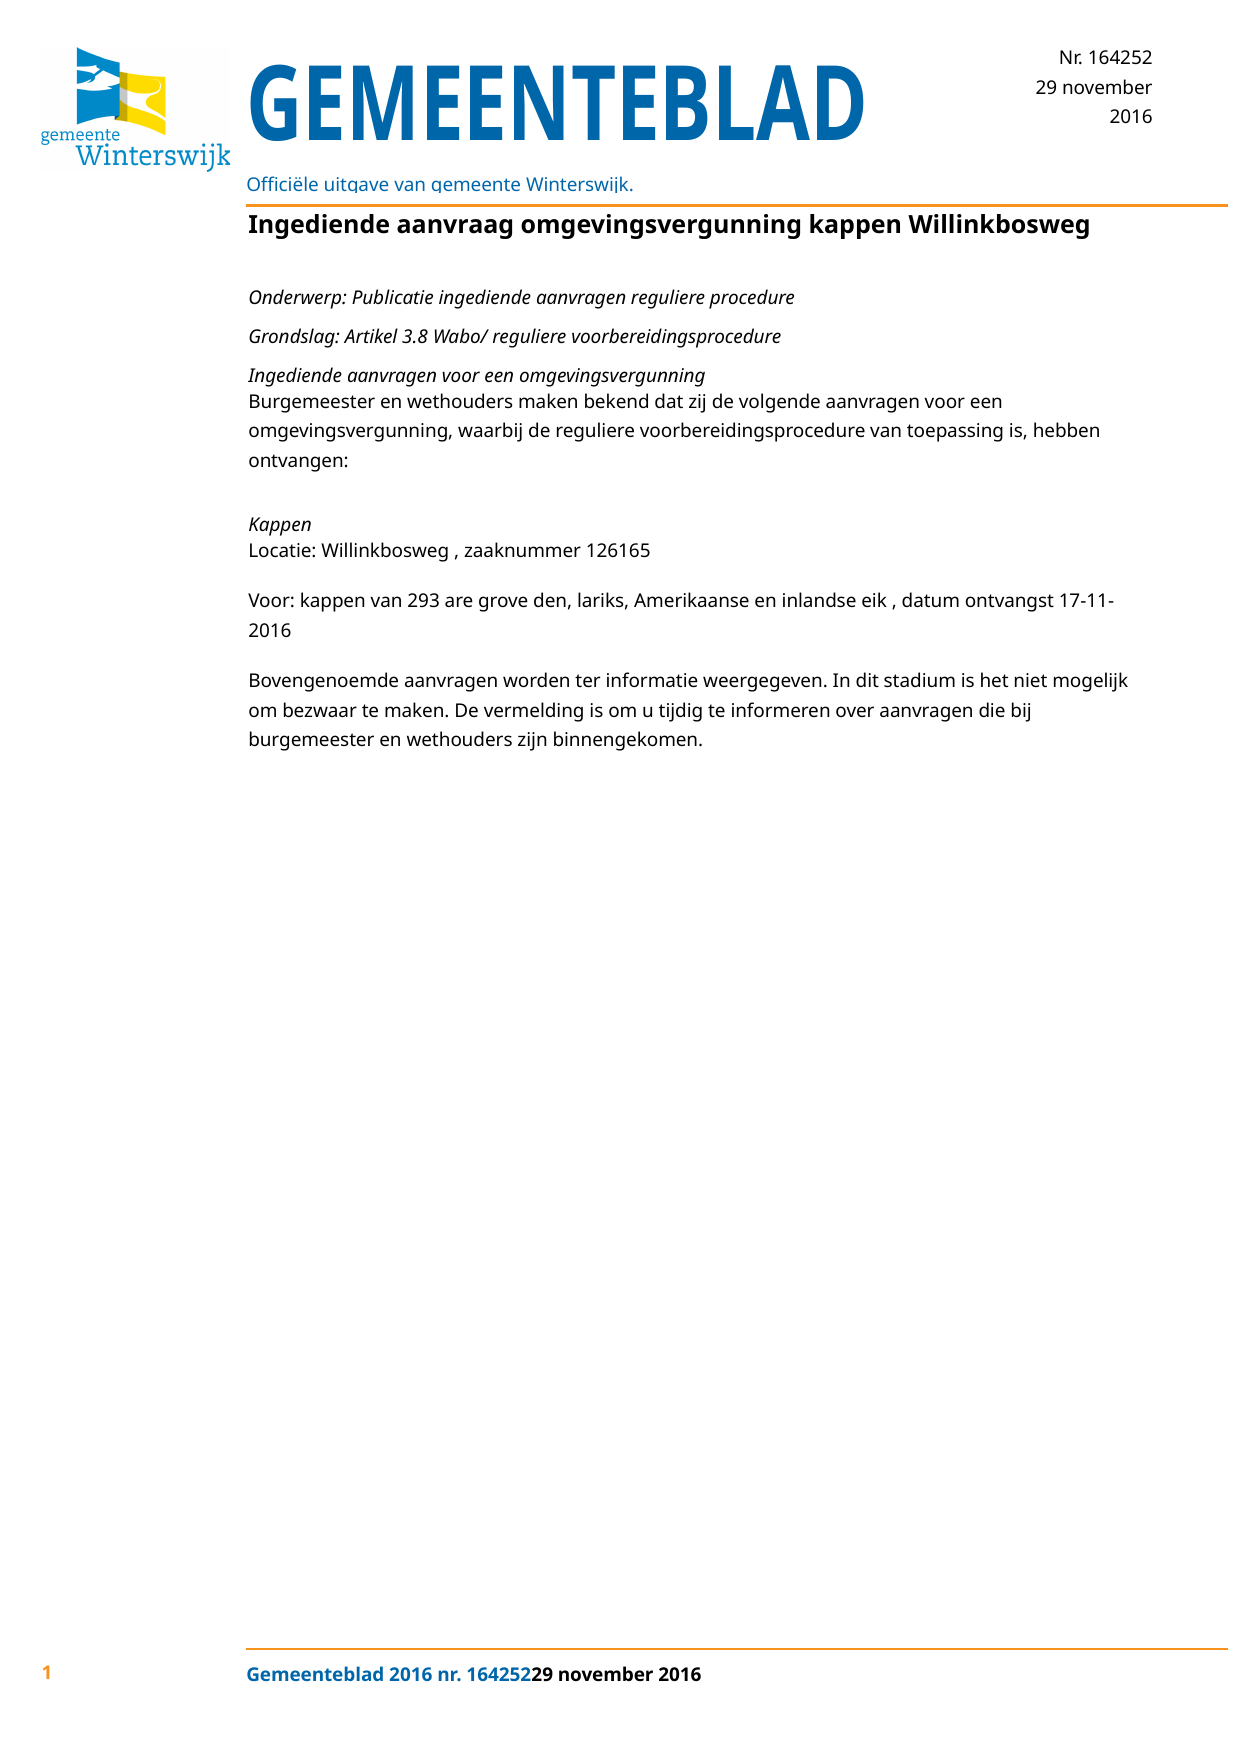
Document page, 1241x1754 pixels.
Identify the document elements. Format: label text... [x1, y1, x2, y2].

text Grondslag: Artikel 3.8 Wabo/ reguliere voorbereidingsprocedure [248, 323, 1152, 349]
text Voor: kappen van 293 are grove den, lariks, Amerikaanse en inlandse eik , datum ontvangst 17-11-2016 [248, 587, 1152, 643]
text Bovengenoemde aanvragen worden ter informatie weergegeven. In dit stadium is het niet mogelijk om bezwaar te maken. De vermelding is om u tijdig te informeren over aanvragen die bij burgemeester en wethouders zijn binnengekomen. [248, 667, 1152, 752]
picture [41, 47, 231, 172]
text Locatie: Willinkbosweg , zaaknummer 126165 [248, 537, 1152, 563]
text Onderwerp: Publicatie ingediende aanvragen reguliere procedure [248, 284, 1152, 309]
text Ingediende aanvraag omgevingsvergunning kappen Willinkbosweg [248, 207, 1152, 241]
text Kappen [248, 511, 1152, 537]
text Burgemeester en wethouders maken bekend dat zij de volgende aanvragen voor een omgevingsvergunning, waarbij de reguliere voorbereidingsprocedure van toepassing is, hebben ontvangen: [248, 388, 1152, 473]
text Ingediende aanvragen voor een omgevingsvergunning [248, 362, 1152, 388]
picture [225, 153, 231, 162]
